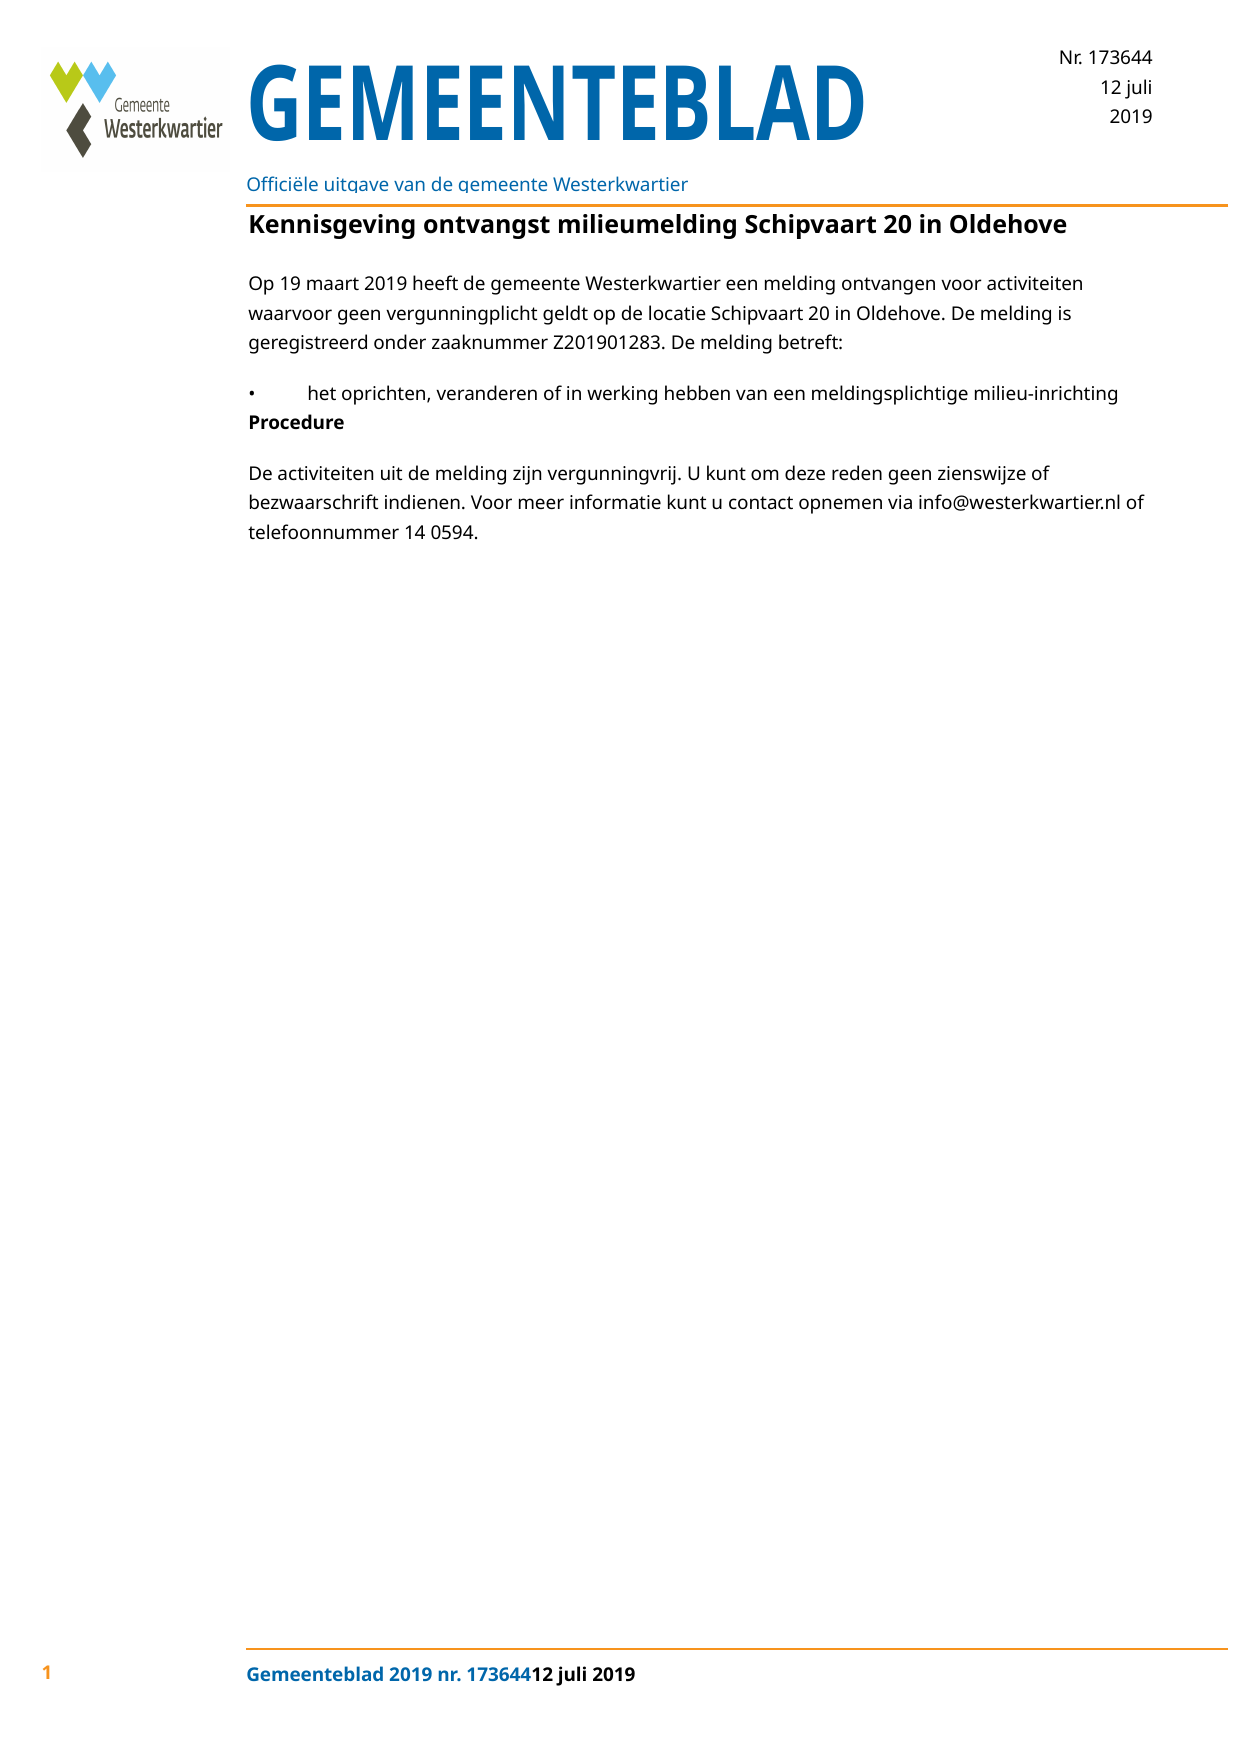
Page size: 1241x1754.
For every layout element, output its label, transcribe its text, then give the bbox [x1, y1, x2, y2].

text Kennisgeving ontvangst milieumelding Schipvaart 20 in Oldehove [248, 207, 1152, 241]
text Op 19 maart 2019 heeft de gemeente Westerkwartier een melding ontvangen voor activiteiten waarvoor geen vergunningplicht geldt op de locatie Schipvaart 20 in Oldehove. De melding is geregistreerd onder zaaknummer Z201901283. De melding betreft: [248, 270, 1152, 355]
list het oprichten, veranderen of in werking hebben van een meldingsplichtige milieu-inrichting [248, 380, 1152, 406]
text De activiteiten uit de melding zijn vergunningvrij. U kunt om deze reden geen zienswijze of bezwaarschrift indienen. Voor meer informatie kunt u contact opnemen via info@westerkwartier.nl of telefoonnummer 14 0594. [248, 460, 1152, 545]
text Procedure [248, 409, 1152, 435]
picture [41, 47, 231, 172]
